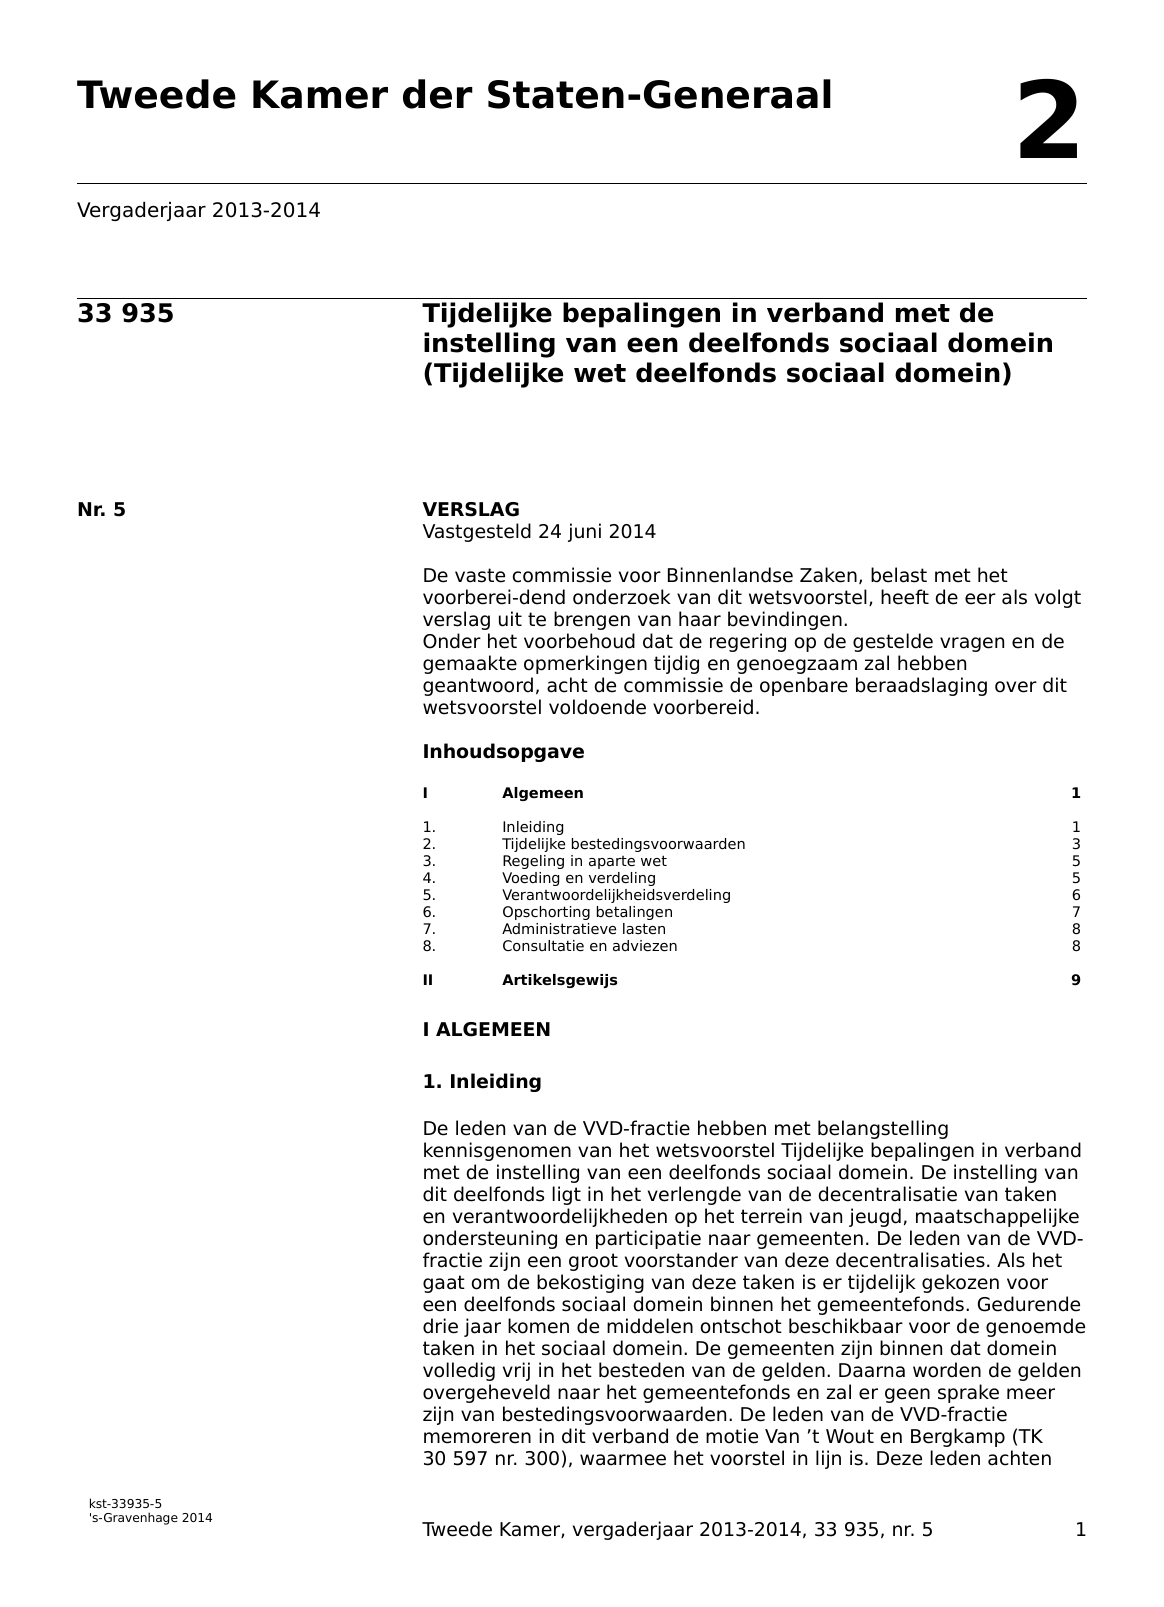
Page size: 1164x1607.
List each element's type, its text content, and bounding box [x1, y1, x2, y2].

table_cell Regeling in aparte wet [496, 853, 1028, 870]
table_cell 3 [1028, 836, 1087, 853]
text Vastgesteld 24 juni 2014 [422, 521, 1087, 543]
table_cell [496, 955, 1028, 972]
text kst-33935-5 [88, 1497, 323, 1511]
text Onder het voorbehoud dat de regering op de gestelde vragen en de gemaakte opmerkingen tijdig en genoegzaam zal hebben geantwoord, acht de commissie de openbare beraadslaging over dit wetsvoorstel voldoende voorbereid. [422, 631, 1087, 719]
table_cell Vergaderjaar 2013-2014 [77, 184, 1087, 298]
subtitle 1. Inleiding [422, 1071, 1087, 1093]
table_cell [1028, 955, 1087, 972]
table_cell Verantwoordelijkheidsverdeling [496, 887, 1028, 904]
table_cell 2. [422, 836, 496, 853]
table_cell Inleiding [496, 819, 1028, 836]
subtitle 33 935 Tijdelijke bepalingen in verband met de instelling van een deelfonds sociaal domein (Tijdelijke wet deelfonds sociaal domein) [77, 299, 1087, 388]
table_header I [422, 785, 496, 802]
table_cell 4. [422, 870, 496, 887]
table_cell 6. [422, 904, 496, 921]
table_cell [422, 802, 496, 819]
table_cell 5 [1028, 870, 1087, 887]
table_cell 8. [422, 938, 496, 955]
text 's-Gravenhage 2014 [88, 1511, 323, 1525]
text De vaste commissie voor Binnenlandse Zaken, belast met het voorberei-dend onderzoek van dit wetsvoorstel, heeft de eer als volgt verslag uit te brengen van haar bevindingen. [422, 565, 1087, 631]
text De leden van de VVD-fractie hebben met belangstelling kennisgenomen van het wetsvoorstel Tijdelijke bepalingen in verband met de instelling van een deelfonds sociaal domein. De instelling van dit deelfonds ligt in het verlengde van de decentralisatie van taken en verantwoordelijkheden op het terrein van jeugd, maatschappelijke ondersteuning en participatie naar gemeenten. De leden van de VVD-fractie zijn een groot voorstander van deze decentralisaties. Als het gaat om de bekostiging van deze taken is er tijdelijk gekozen voor een deelfonds sociaal domein binnen het gemeentefonds. Gedurende drie jaar komen de middelen ontschot beschikbaar voor de genoemde taken in het sociaal domein. De gemeenten zijn binnen dat domein volledig vrij in het besteden van de gelden. Daarna worden de gelden overgeheveld naar het gemeentefonds en zal er geen sprake meer zijn van bestedingsvoorwaarden. De leden van de VVD-fractie memoreren in dit verband de motie Van ’t Wout en Bergkamp (TK 30 597 nr. 300), waarmee het voorstel in lijn is. Deze leden achten [422, 1118, 1087, 1469]
table_cell Tijdelijke bestedingsvoorwaarden [496, 836, 1028, 853]
table_header Tweede Kamer der Staten-Generaal [77, 59, 886, 183]
table_cell 8 [1028, 938, 1087, 955]
table_cell 5. [422, 887, 496, 904]
table_header 1 [1028, 785, 1087, 802]
table_cell 6 [1028, 887, 1087, 904]
table_cell II [422, 972, 496, 989]
table_cell [1028, 802, 1087, 819]
table_cell [496, 802, 1028, 819]
table_cell 9 [1028, 972, 1087, 989]
table_header Algemeen [496, 785, 1028, 802]
table_cell Voeding en verdeling [496, 870, 1028, 887]
table_cell 7. [422, 921, 496, 938]
table_cell 5 [1028, 853, 1087, 870]
subtitle Inhoudsopgave [422, 741, 1087, 763]
table_cell Opschorting betalingen [496, 904, 1028, 921]
table_cell 7 [1028, 904, 1087, 921]
table_cell Artikelsgewijs [496, 972, 1028, 989]
table_cell 1 [1028, 819, 1087, 836]
table_cell Administratieve lasten [496, 921, 1028, 938]
subtitle Nr. 5 VERSLAG [77, 499, 1087, 521]
table_cell [422, 955, 496, 972]
table_header 2 [886, 59, 1087, 183]
table_cell Consultatie en adviezen [496, 938, 1028, 955]
subtitle I ALGEMEEN [422, 1019, 1087, 1041]
table_cell 3. [422, 853, 496, 870]
table_cell 1. [422, 819, 496, 836]
table_cell 8 [1028, 921, 1087, 938]
